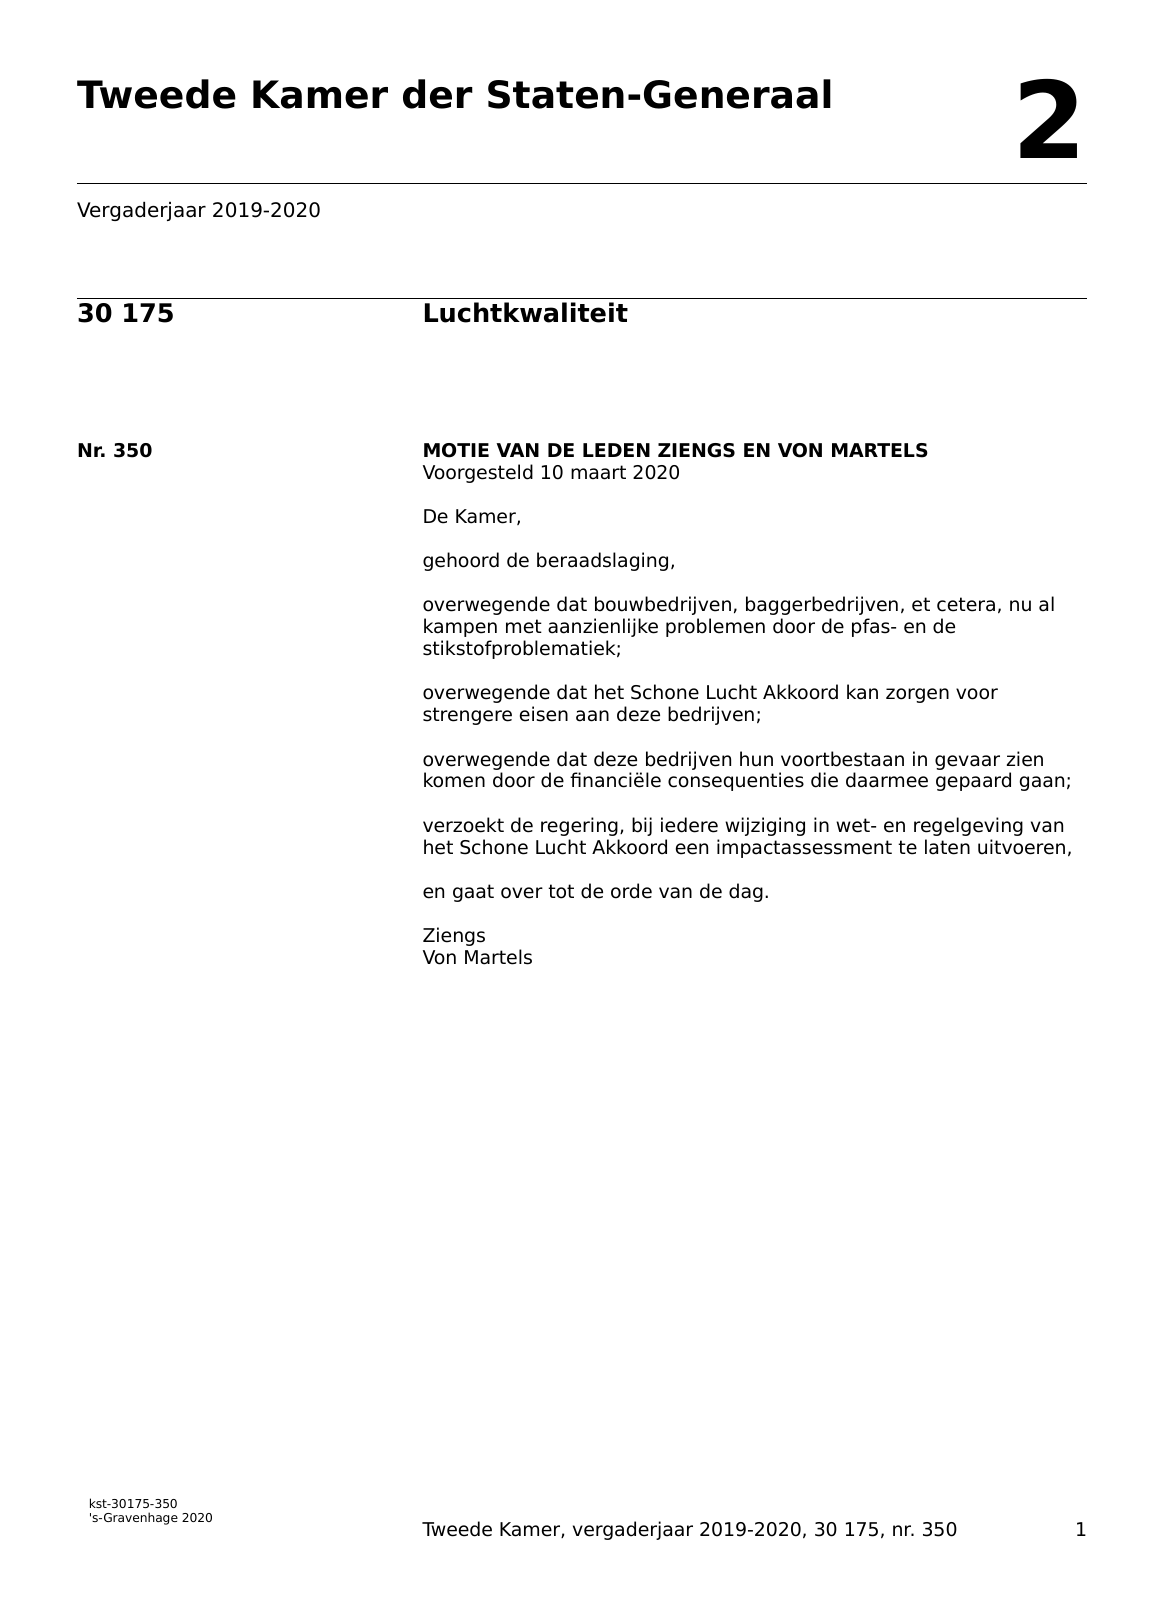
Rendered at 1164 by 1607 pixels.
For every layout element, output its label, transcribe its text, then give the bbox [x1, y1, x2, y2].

table_cell Vergaderjaar 2019-2020 [77, 184, 1087, 298]
text overwegende dat bouwbedrijven, baggerbedrijven, et cetera, nu al kampen met aanzienlijke problemen door de pfas- en de stikstofproblematiek; [422, 594, 1087, 660]
text De Kamer, [422, 506, 1087, 528]
text en gaat over tot de orde van de dag. [422, 881, 1087, 903]
text kst-30175-350 [88, 1497, 323, 1511]
text gehoord de beraadslaging, [422, 550, 1087, 572]
text Von Martels [422, 947, 1087, 969]
table_header 2 [886, 59, 1087, 183]
text verzoekt de regering, bij iedere wijziging in wet- en regelgeving van het Schone Lucht Akkoord een impactassessment te laten uitvoeren, [422, 814, 1087, 858]
subtitle 30 175 Luchtkwaliteit [77, 299, 1087, 329]
text Ziengs [422, 925, 1087, 947]
text overwegende dat deze bedrijven hun voortbestaan in gevaar zien komen door de financiële consequenties die daarmee gepaard gaan; [422, 748, 1087, 792]
text 's-Gravenhage 2020 [88, 1511, 323, 1525]
table_header Tweede Kamer der Staten-Generaal [77, 59, 886, 183]
subtitle Nr. 350 MOTIE VAN DE LEDEN ZIENGS EN VON MARTELS [77, 440, 1087, 462]
text overwegende dat het Schone Lucht Akkoord kan zorgen voor strengere eisen aan deze bedrijven; [422, 682, 1087, 726]
text Voorgesteld 10 maart 2020 [422, 462, 1087, 484]
